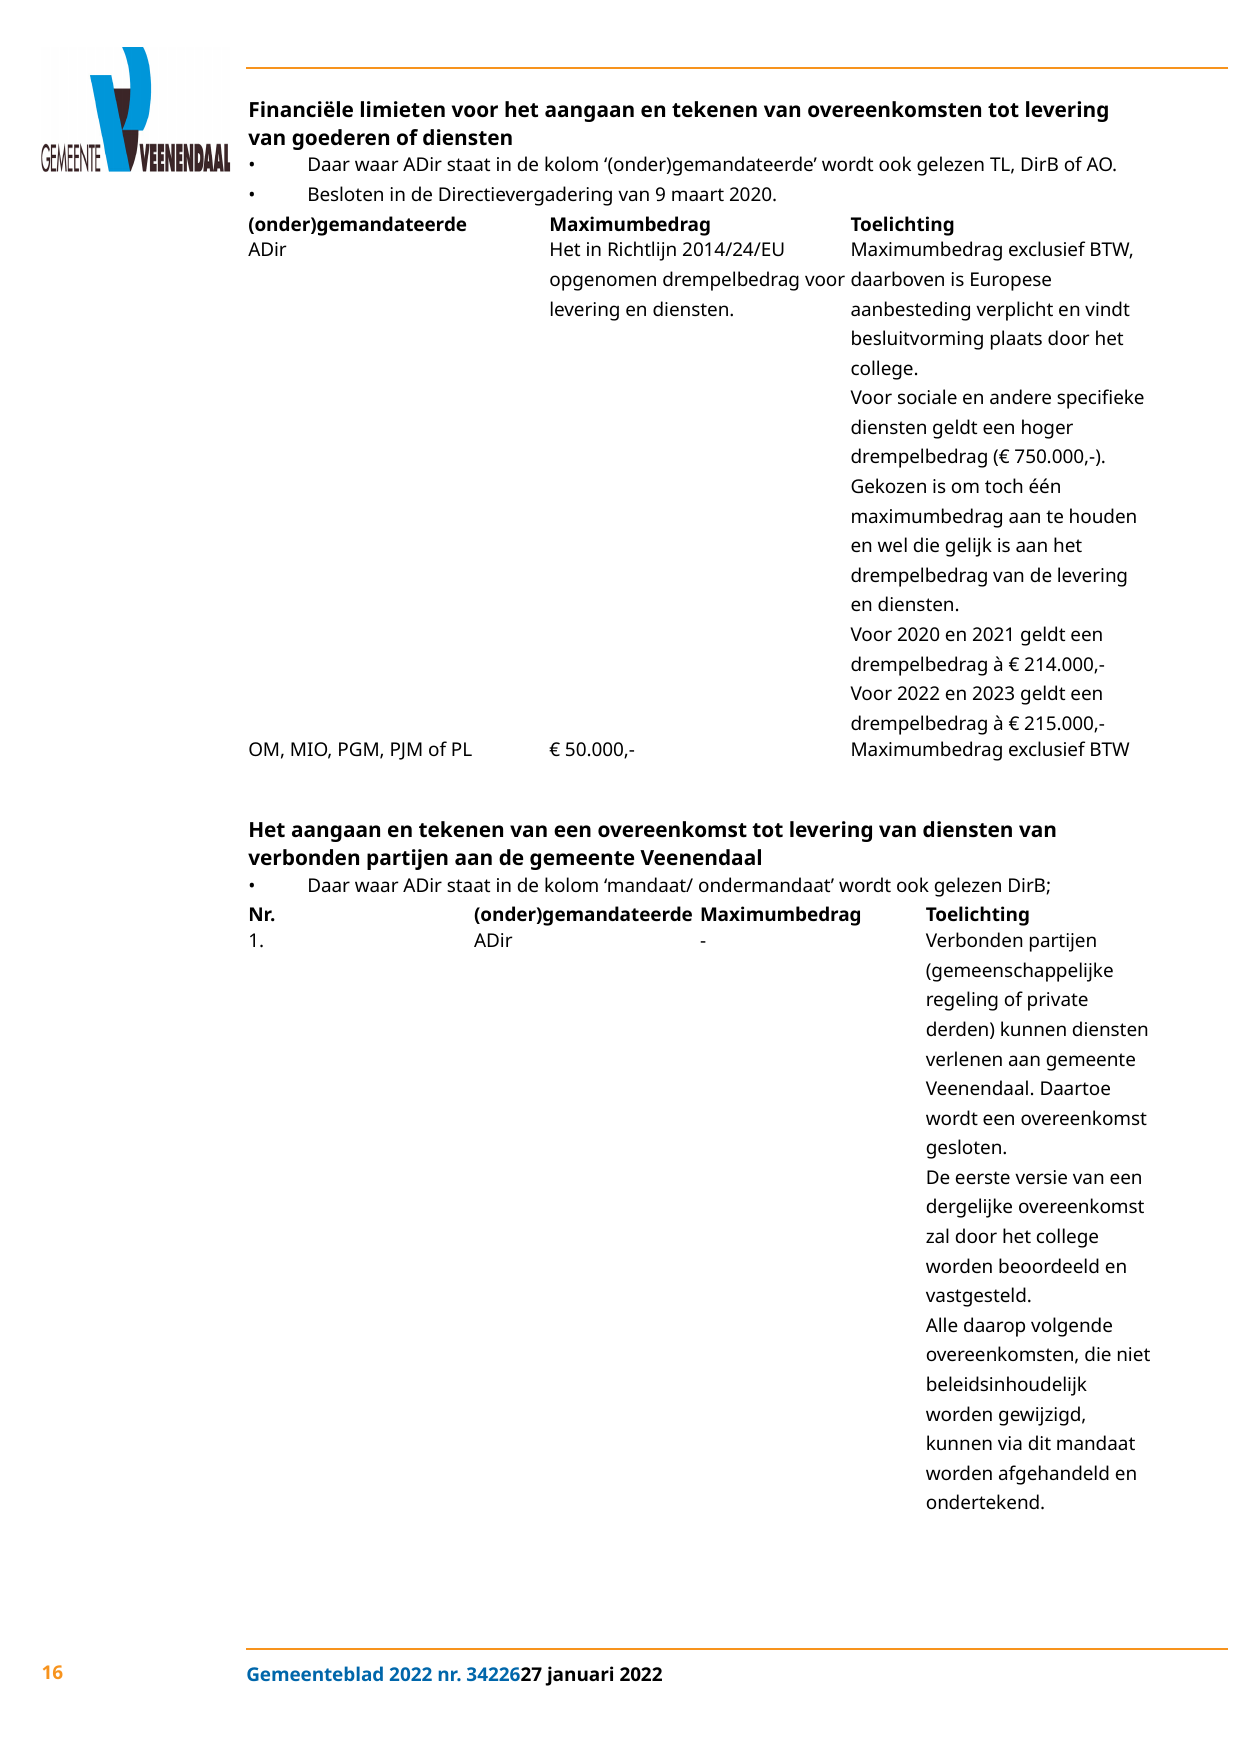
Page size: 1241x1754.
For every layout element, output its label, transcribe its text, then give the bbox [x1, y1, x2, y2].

table_cell Verbonden partijen (gemeenschappelijke regeling of private derden) kunnen diensten verlenen aan gemeente Veenendaal. Daartoe wordt een overeenkomst gesloten. De eerste versie van een dergelijke overeenkomst zal door het college worden beoordeeld en vastgesteld. Alle daarop volgende overeenkomsten, die niet beleidsinhoudelijk worden gewijzigd, kunnen via dit mandaat worden afgehandeld en ondertekend. [926, 928, 1152, 1515]
table_header (onder)gemandateerde [474, 902, 700, 927]
list Daar waar ADir staat in de kolom ‘mandaat/ ondermandaat’ wordt ook gelezen DirB; [248, 872, 1152, 898]
table_header Toelichting [850, 211, 1152, 237]
table_header Maximumbedrag [549, 211, 850, 237]
table_cell Maximumbedrag exclusief BTW [850, 736, 1152, 761]
table_cell € 50.000,- [549, 736, 850, 761]
table_header Toelichting [926, 902, 1152, 927]
table_header (onder)gemandateerde [248, 211, 549, 237]
table_cell ADir [474, 928, 700, 1515]
list Daar waar ADir staat in de kolom ‘(onder)gemandateerde’ wordt ook gelezen TL, DirB of AO. [248, 152, 1152, 177]
table_cell - [700, 928, 926, 1515]
text Financiële limieten voor het aangaan en tekenen van overeenkomsten tot levering van goederen of diensten [248, 95, 1152, 152]
table_cell Maximumbedrag exclusief BTW, daarboven is Europese aanbesteding verplicht en vindt besluitvorming plaats door het college. Voor sociale en andere specifieke diensten geldt een hoger drempelbedrag (€ 750.000,-). Gekozen is om toch één maximumbedrag aan te houden en wel die gelijk is aan het drempelbedrag van de levering en diensten. Voor 2020 en 2021 geldt een drempelbedrag à € 214.000,- Voor 2022 en 2023 geldt een drempelbedrag à € 215.000,- [850, 237, 1152, 736]
picture [123, 47, 231, 172]
table_cell Het in Richtlijn 2014/24/EU opgenomen drempelbedrag voor levering en diensten. [549, 237, 850, 736]
table_cell 1. [248, 928, 474, 1515]
table_cell OM, MIO, PGM, PJM of PL [248, 736, 549, 761]
picture [41, 47, 130, 172]
table_cell ADir [248, 237, 549, 736]
text Het aangaan en tekenen van een overeenkomst tot levering van diensten van verbonden partijen aan de gemeente Veenendaal [248, 815, 1152, 872]
list Besloten in de Directievergadering van 9 maart 2020. [248, 181, 1152, 207]
table_header Nr. [248, 902, 474, 927]
table_header Maximumbedrag [700, 902, 926, 927]
